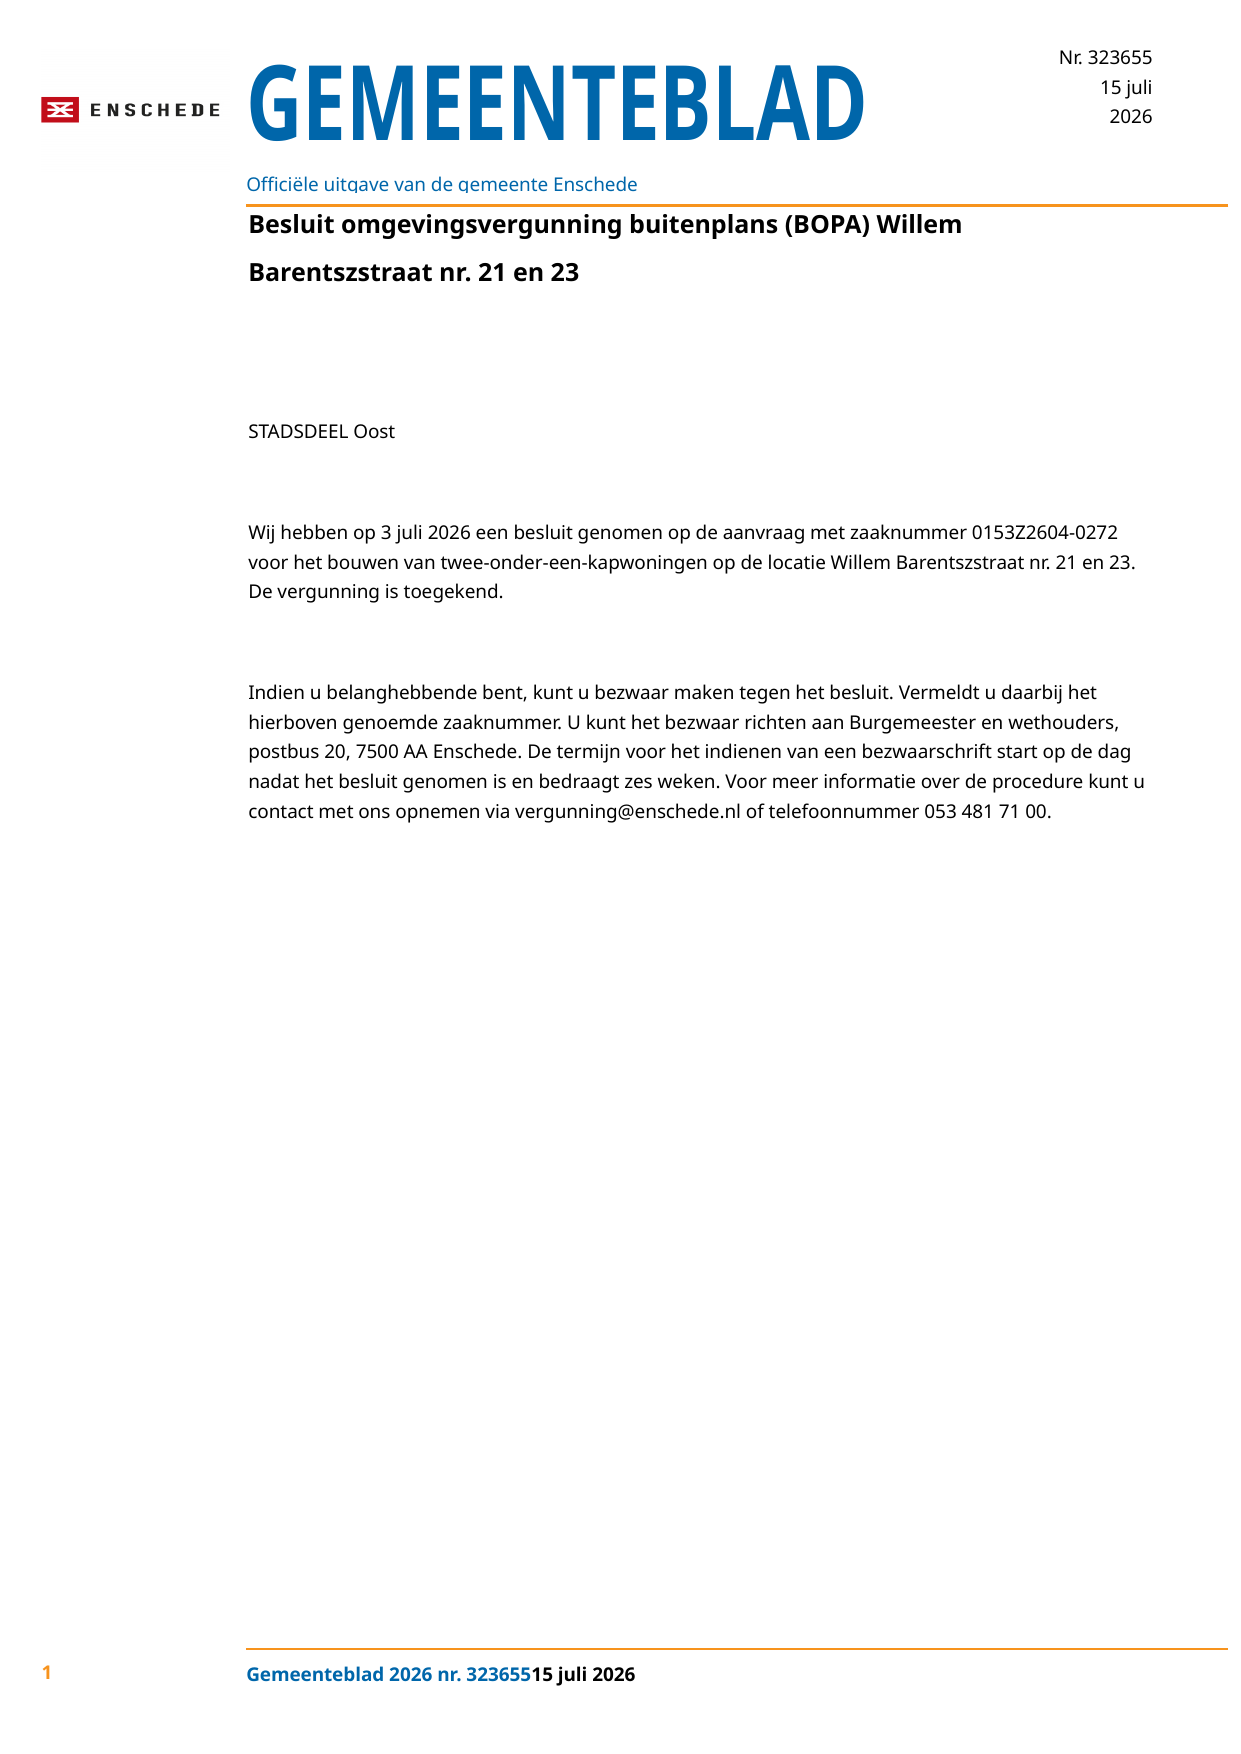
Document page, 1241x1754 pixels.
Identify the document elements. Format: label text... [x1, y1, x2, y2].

text STADSDEEL Oost [248, 419, 1152, 444]
text Wij hebben op 3 juli 2026 een besluit genomen op de aanvraag met zaaknummer 0153Z2604-0272 voor het bouwen van twee-onder-een-kapwoningen op de locatie Willem Barentszstraat nr. 21 en 23. De vergunning is toegekend. [248, 519, 1152, 604]
text Besluit omgevingsvergunning buitenplans (BOPA) Willem Barentszstraat nr. 21 en 23 [248, 207, 1152, 288]
picture [41, 47, 231, 172]
text Indien u belanghebbende bent, kunt u bezwaar maken tegen het besluit. Vermeldt u daarbij het hierboven genoemde zaaknummer. U kunt het bezwaar richten aan Burgemeester en wethouders, postbus 20, 7500 AA Enschede. De termijn voor het indienen van een bezwaarschrift start op de dag nadat het besluit genomen is en bedraagt zes weken. Voor meer informatie over de procedure kunt u contact met ons opnemen via vergunning@enschede.nl of telefoonnummer 053 481 71 00. [248, 679, 1152, 824]
